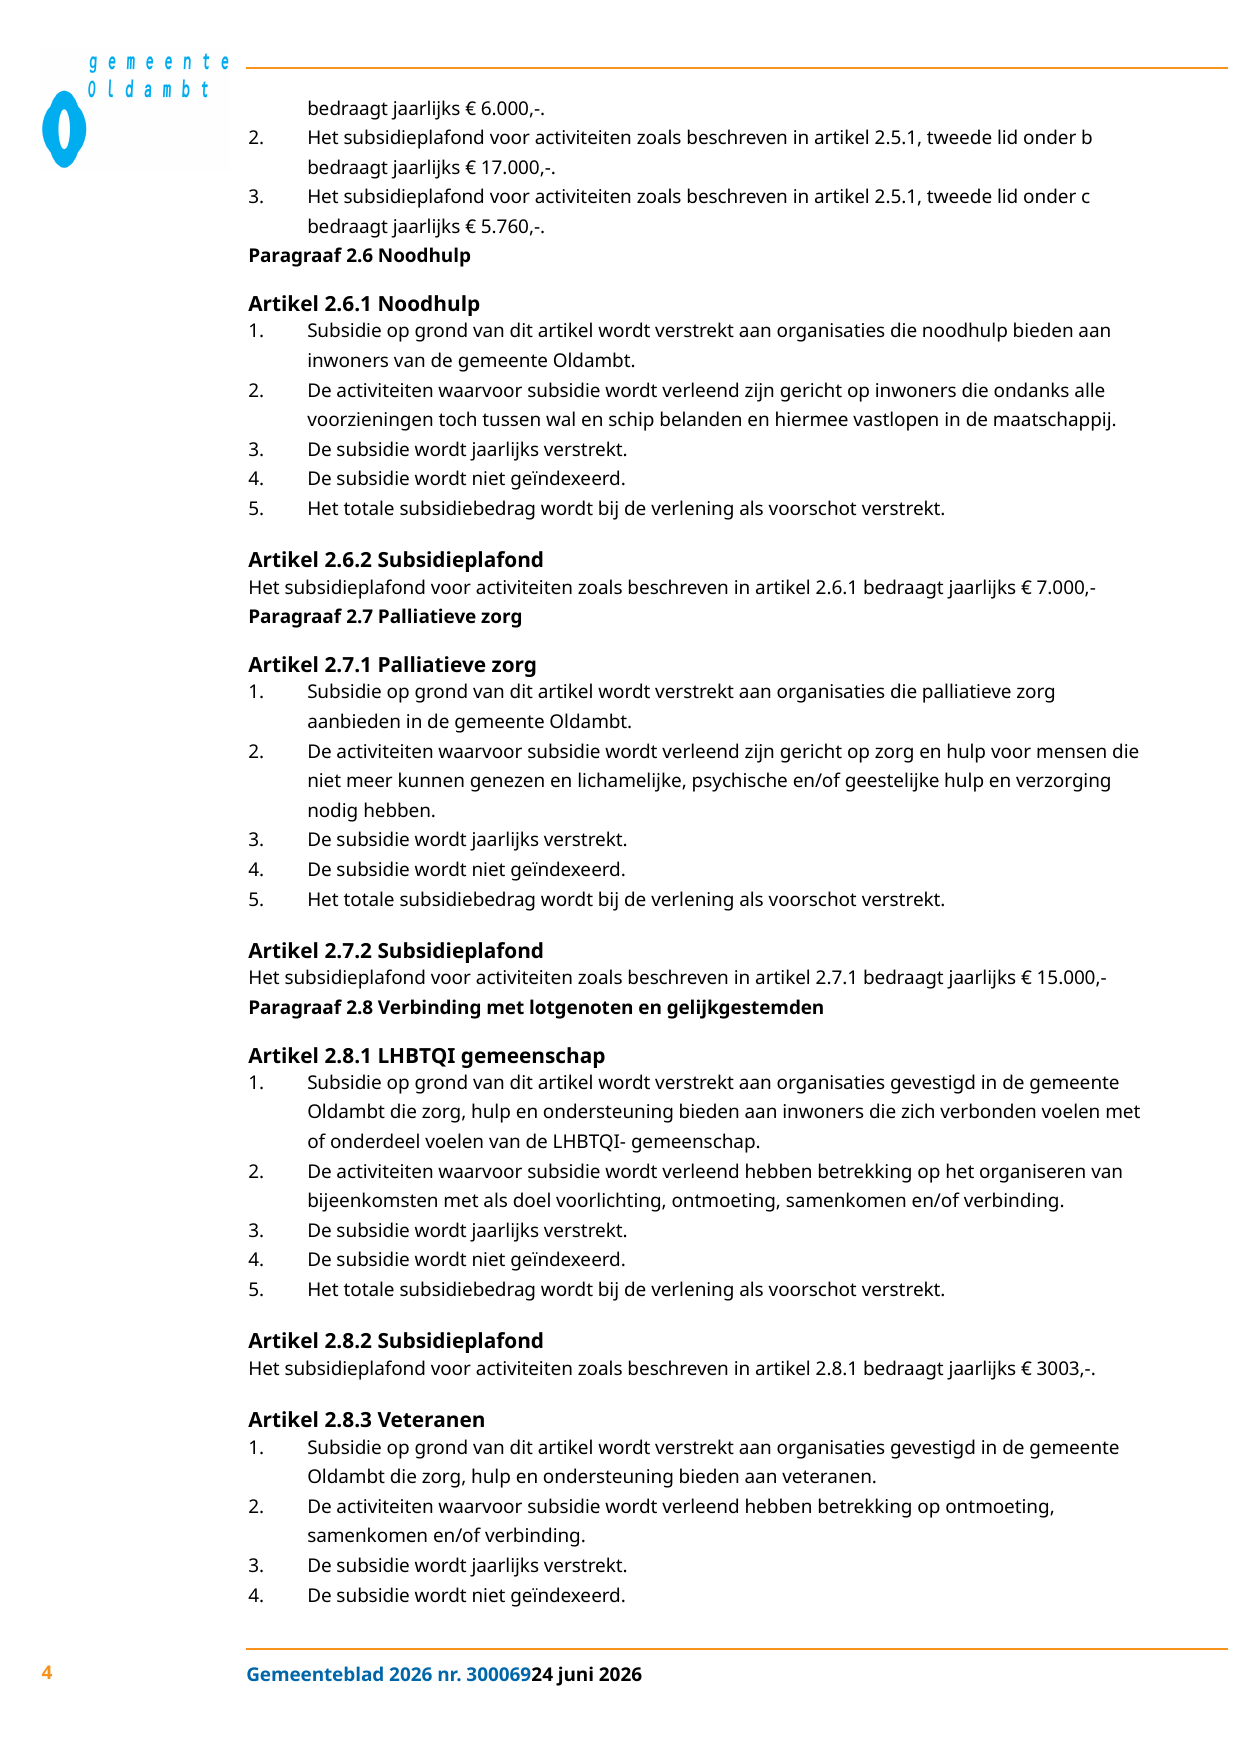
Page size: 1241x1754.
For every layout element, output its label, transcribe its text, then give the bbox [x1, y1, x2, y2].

list De subsidie wordt niet geïndexeerd. [248, 466, 1152, 491]
list De subsidie wordt jaarlijks verstrekt. [248, 827, 1152, 852]
list Het subsidieplafond voor activiteiten zoals beschreven in artikel 2.5.1, tweede lid onder b bedraagt jaarlijks € 17.000,-. [248, 124, 1152, 180]
text Artikel 2.6.1 Noodhulp [248, 289, 1152, 318]
list De activiteiten waarvoor subsidie wordt verleend hebben betrekking op het organiseren van bijeenkomsten met als doel voorlichting, ontmoeting, samenkomen en/of verbinding. [248, 1158, 1152, 1213]
list bedraagt jaarlijks € 6.000,-. [248, 95, 1152, 121]
list De subsidie wordt niet geïndexeerd. [248, 1582, 1152, 1608]
list Subsidie op grond van dit artikel wordt verstrekt aan organisaties gevestigd in de gemeente Oldambt die zorg, hulp en ondersteuning bieden aan inwoners die zich verbonden voelen met of onderdeel voelen van de LHBTQI- gemeenschap. [248, 1069, 1152, 1154]
list De subsidie wordt jaarlijks verstrekt. [248, 1552, 1152, 1578]
text Paragraaf 2.8 Verbinding met lotgenoten en gelijkgestemden [248, 994, 1152, 1020]
list De subsidie wordt jaarlijks verstrekt. [248, 1217, 1152, 1243]
text Paragraaf 2.6 Noodhulp [248, 243, 1152, 268]
text Artikel 2.6.2 Subsidieplafond [248, 546, 1152, 574]
list De activiteiten waarvoor subsidie wordt verleend hebben betrekking op ontmoeting, samenkomen en/of verbinding. [248, 1493, 1152, 1548]
text Het subsidieplafond voor activiteiten zoals beschreven in artikel 2.7.1 bedraagt jaarlijks € 15.000,- [248, 964, 1152, 990]
text Artikel 2.8.1 LHBTQI gemeenschap [248, 1041, 1152, 1069]
list Het totale subsidiebedrag wordt bij de verlening als voorschot verstrekt. [248, 495, 1152, 521]
list Het subsidieplafond voor activiteiten zoals beschreven in artikel 2.5.1, tweede lid onder c bedraagt jaarlijks € 5.760,-. [248, 183, 1152, 239]
list De activiteiten waarvoor subsidie wordt verleend zijn gericht op zorg en hulp voor mensen die niet meer kunnen genezen en lichamelijke, psychische en/of geestelijke hulp en verzorging nodig hebben. [248, 738, 1152, 823]
picture [41, 47, 231, 172]
text Artikel 2.8.3 Veteranen [248, 1406, 1152, 1434]
text Artikel 2.8.2 Subsidieplafond [248, 1327, 1152, 1355]
list Subsidie op grond van dit artikel wordt verstrekt aan organisaties gevestigd in de gemeente Oldambt die zorg, hulp en ondersteuning bieden aan veteranen. [248, 1434, 1152, 1489]
text Paragraaf 2.7 Palliatieve zorg [248, 604, 1152, 629]
list Subsidie op grond van dit artikel wordt verstrekt aan organisaties die noodhulp bieden aan inwoners van de gemeente Oldambt. [248, 318, 1152, 373]
list Het totale subsidiebedrag wordt bij de verlening als voorschot verstrekt. [248, 1276, 1152, 1302]
text Het subsidieplafond voor activiteiten zoals beschreven in artikel 2.6.1 bedraagt jaarlijks € 7.000,- [248, 574, 1152, 600]
list Subsidie op grond van dit artikel wordt verstrekt aan organisaties die palliatieve zorg aanbieden in de gemeente Oldambt. [248, 679, 1152, 734]
list De subsidie wordt niet geïndexeerd. [248, 856, 1152, 882]
list De activiteiten waarvoor subsidie wordt verleend zijn gericht op inwoners die ondanks alle voorzieningen toch tussen wal en schip belanden en hiermee vastlopen in de maatschappij. [248, 377, 1152, 432]
list De subsidie wordt jaarlijks verstrekt. [248, 436, 1152, 462]
text Artikel 2.7.1 Palliatieve zorg [248, 650, 1152, 679]
list De subsidie wordt niet geïndexeerd. [248, 1247, 1152, 1272]
text Artikel 2.7.2 Subsidieplafond [248, 936, 1152, 964]
text Het subsidieplafond voor activiteiten zoals beschreven in artikel 2.8.1 bedraagt jaarlijks € 3003,-. [248, 1355, 1152, 1381]
list Het totale subsidiebedrag wordt bij de verlening als voorschot verstrekt. [248, 886, 1152, 911]
